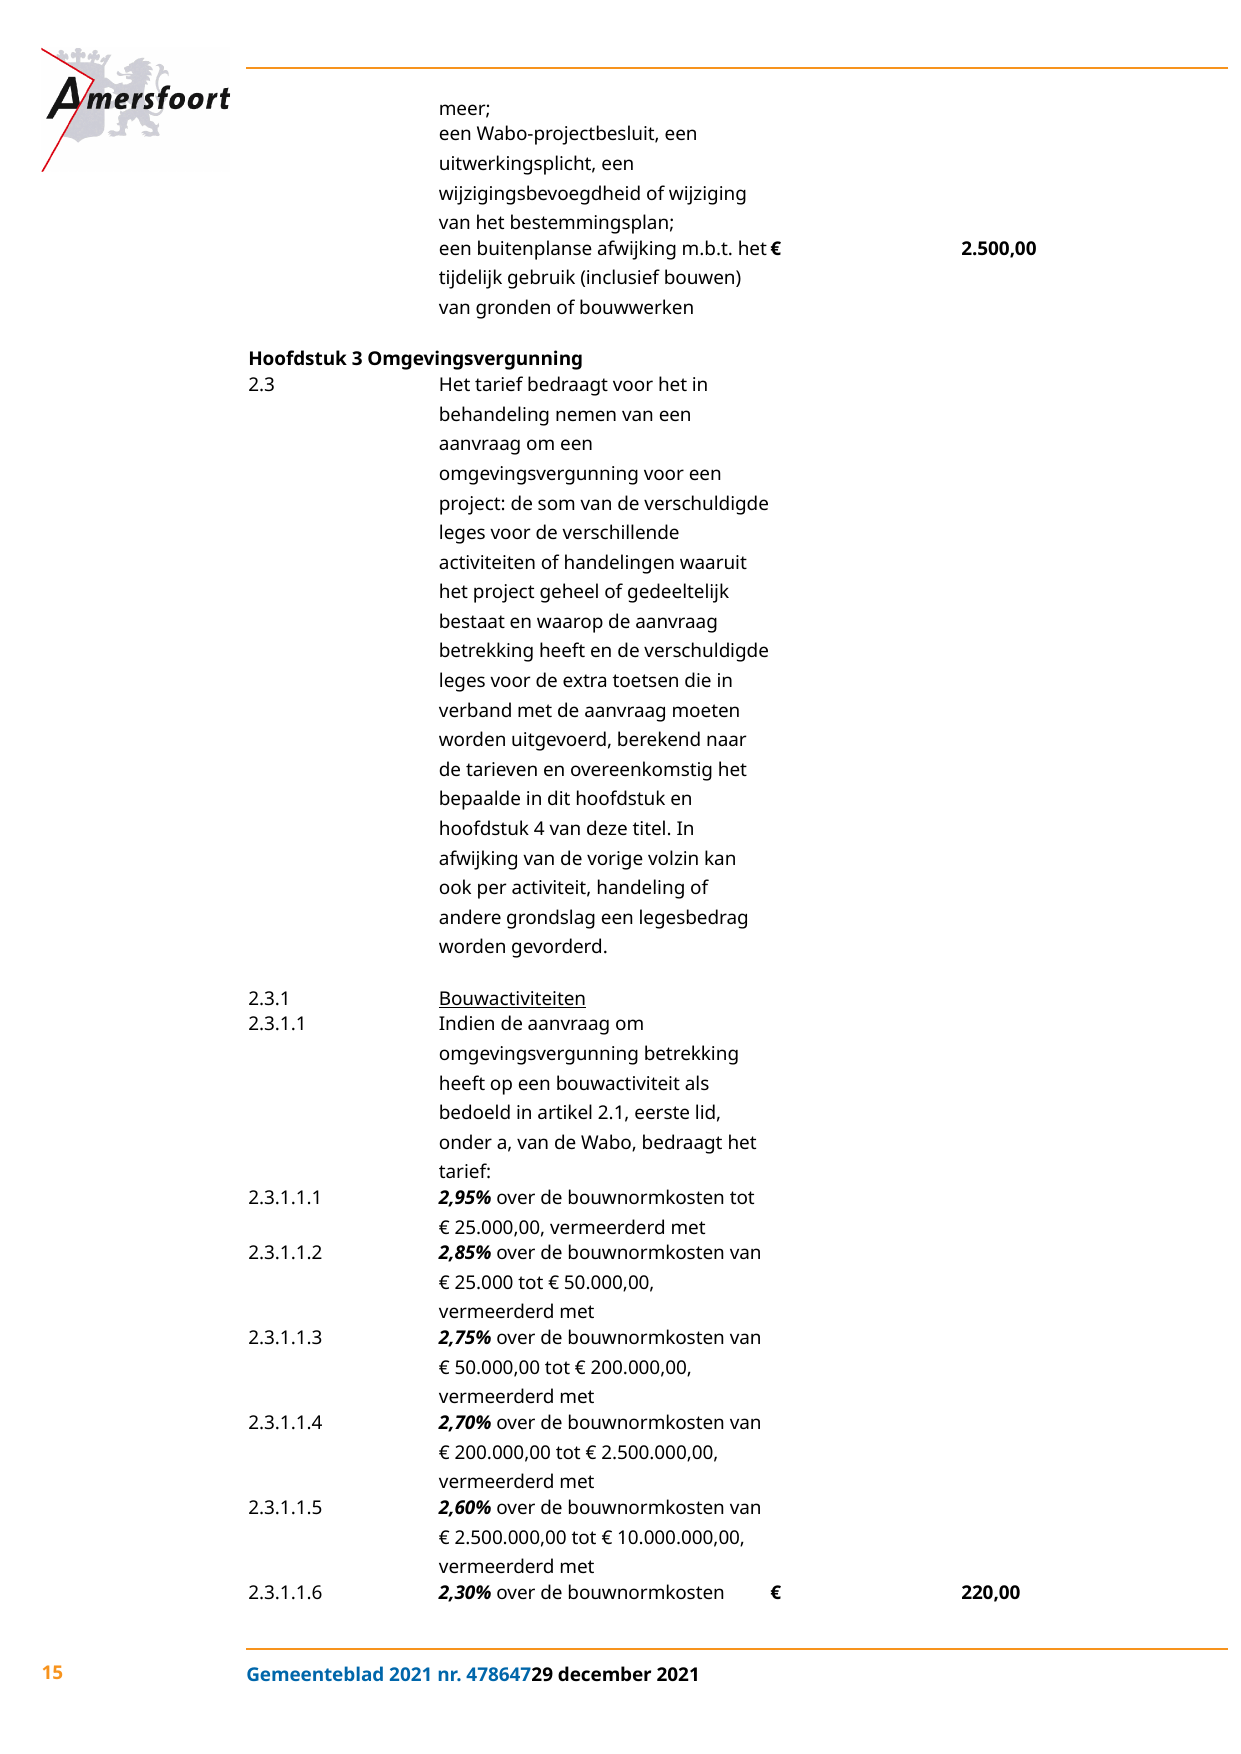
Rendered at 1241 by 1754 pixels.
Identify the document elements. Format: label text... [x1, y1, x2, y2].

table_cell [248, 235, 439, 320]
table_cell 2,75% over de bouwnormkosten van € 50.000,00 tot € 200.000,00, vermeerderd met [439, 1325, 770, 1409]
table_cell Bouwactiviteiten [439, 985, 770, 1011]
table_cell [248, 121, 439, 235]
table_cell 2,70% over de bouwnormkosten van € 200.000,00 tot € 2.500.000,00, vermeerderd met [439, 1409, 770, 1494]
table_cell Het tarief bedraagt voor het in behandeling nemen van een aanvraag om een omgevingsvergunning voor een project: de som van de verschuldigde leges voor de verschillende activiteiten of handelingen waaruit het project geheel of gedeeltelijk bestaat en waarop de aanvraag betrekking heeft en de verschuldigde leges voor de extra toetsen die in verband met de aanvraag moeten worden uitgevoerd, berekend naar de tarieven en overeenkomstig het bepaalde in dit hoofdstuk en hoofdstuk 4 van deze titel. In afwijking van de vorige volzin kan ook per activiteit, handeling of andere grondslag een legesbedrag worden gevorderd. [439, 371, 770, 959]
table_cell [961, 1494, 1152, 1579]
table_cell 2,30% over de bouwnormkosten [439, 1579, 770, 1605]
table_cell 2.3.1.1.2 [248, 1240, 439, 1324]
picture [41, 47, 231, 172]
table_cell [961, 121, 1152, 235]
table_cell 2.3.1.1.6 [248, 1579, 439, 1605]
table_cell [961, 1011, 1152, 1184]
table_cell 2.500,00 [961, 235, 1152, 320]
table_cell [961, 95, 1152, 121]
table_cell 2.3.1.1.3 [248, 1325, 439, 1409]
table_cell € [770, 1579, 961, 1605]
table_cell [770, 1011, 961, 1184]
table_cell [770, 1325, 961, 1409]
table_cell Indien de aanvraag om omgevingsvergunning betrekking heeft op een bouwactiviteit als bedoeld in artikel 2.1, eerste lid, onder a, van de Wabo, bedraagt het tarief: [439, 1011, 770, 1184]
table_cell [770, 1184, 961, 1239]
table_cell [770, 1409, 961, 1494]
table_cell [770, 959, 961, 985]
table_cell een Wabo-projectbesluit, een uitwerkingsplicht, een wijzigingsbevoegdheid of wijziging van het bestemmingsplan; [439, 121, 770, 235]
table_cell [439, 320, 770, 346]
table_cell [770, 371, 961, 959]
table_cell [961, 371, 1152, 959]
table_cell [770, 1494, 961, 1579]
table_cell [961, 959, 1152, 985]
table_cell een buitenplanse afwijking m.b.t. het tijdelijk gebruik (inclusief bouwen) van gronden of bouwwerken [439, 235, 770, 320]
table_cell 2.3.1.1.1 [248, 1184, 439, 1239]
table_cell 2.3.1 [248, 985, 439, 1011]
table_cell [770, 320, 961, 346]
table_cell [770, 95, 961, 121]
table_cell [770, 1240, 961, 1324]
table_cell [248, 95, 439, 121]
table_cell Hoofdstuk 3 Omgevingsvergunning [248, 346, 1152, 371]
table_cell [961, 1409, 1152, 1494]
table_cell 2.3 [248, 371, 439, 959]
table_cell [770, 985, 961, 1011]
table_cell [961, 1184, 1152, 1239]
table_cell 2.3.1.1.5 [248, 1494, 439, 1579]
table_cell [961, 1325, 1152, 1409]
table_cell 2,60% over de bouwnormkosten van € 2.500.000,00 tot € 10.000.000,00, vermeerderd met [439, 1494, 770, 1579]
table_cell 220,00 [961, 1579, 1152, 1605]
table_cell [961, 985, 1152, 1011]
table_cell 2,85% over de bouwnormkosten van € 25.000 tot € 50.000,00, vermeerderd met [439, 1240, 770, 1324]
table_cell [248, 959, 439, 985]
table_cell [439, 959, 770, 985]
table_cell meer; [439, 95, 770, 121]
table_cell [770, 121, 961, 235]
table_cell [961, 320, 1152, 346]
table_cell 2,95% over de bouwnormkosten tot € 25.000,00, vermeerderd met [439, 1184, 770, 1239]
table_cell 2.3.1.1 [248, 1011, 439, 1184]
table_cell [248, 320, 439, 346]
table_cell 2.3.1.1.4 [248, 1409, 439, 1494]
table_cell [961, 1240, 1152, 1324]
table_cell € [770, 235, 961, 320]
